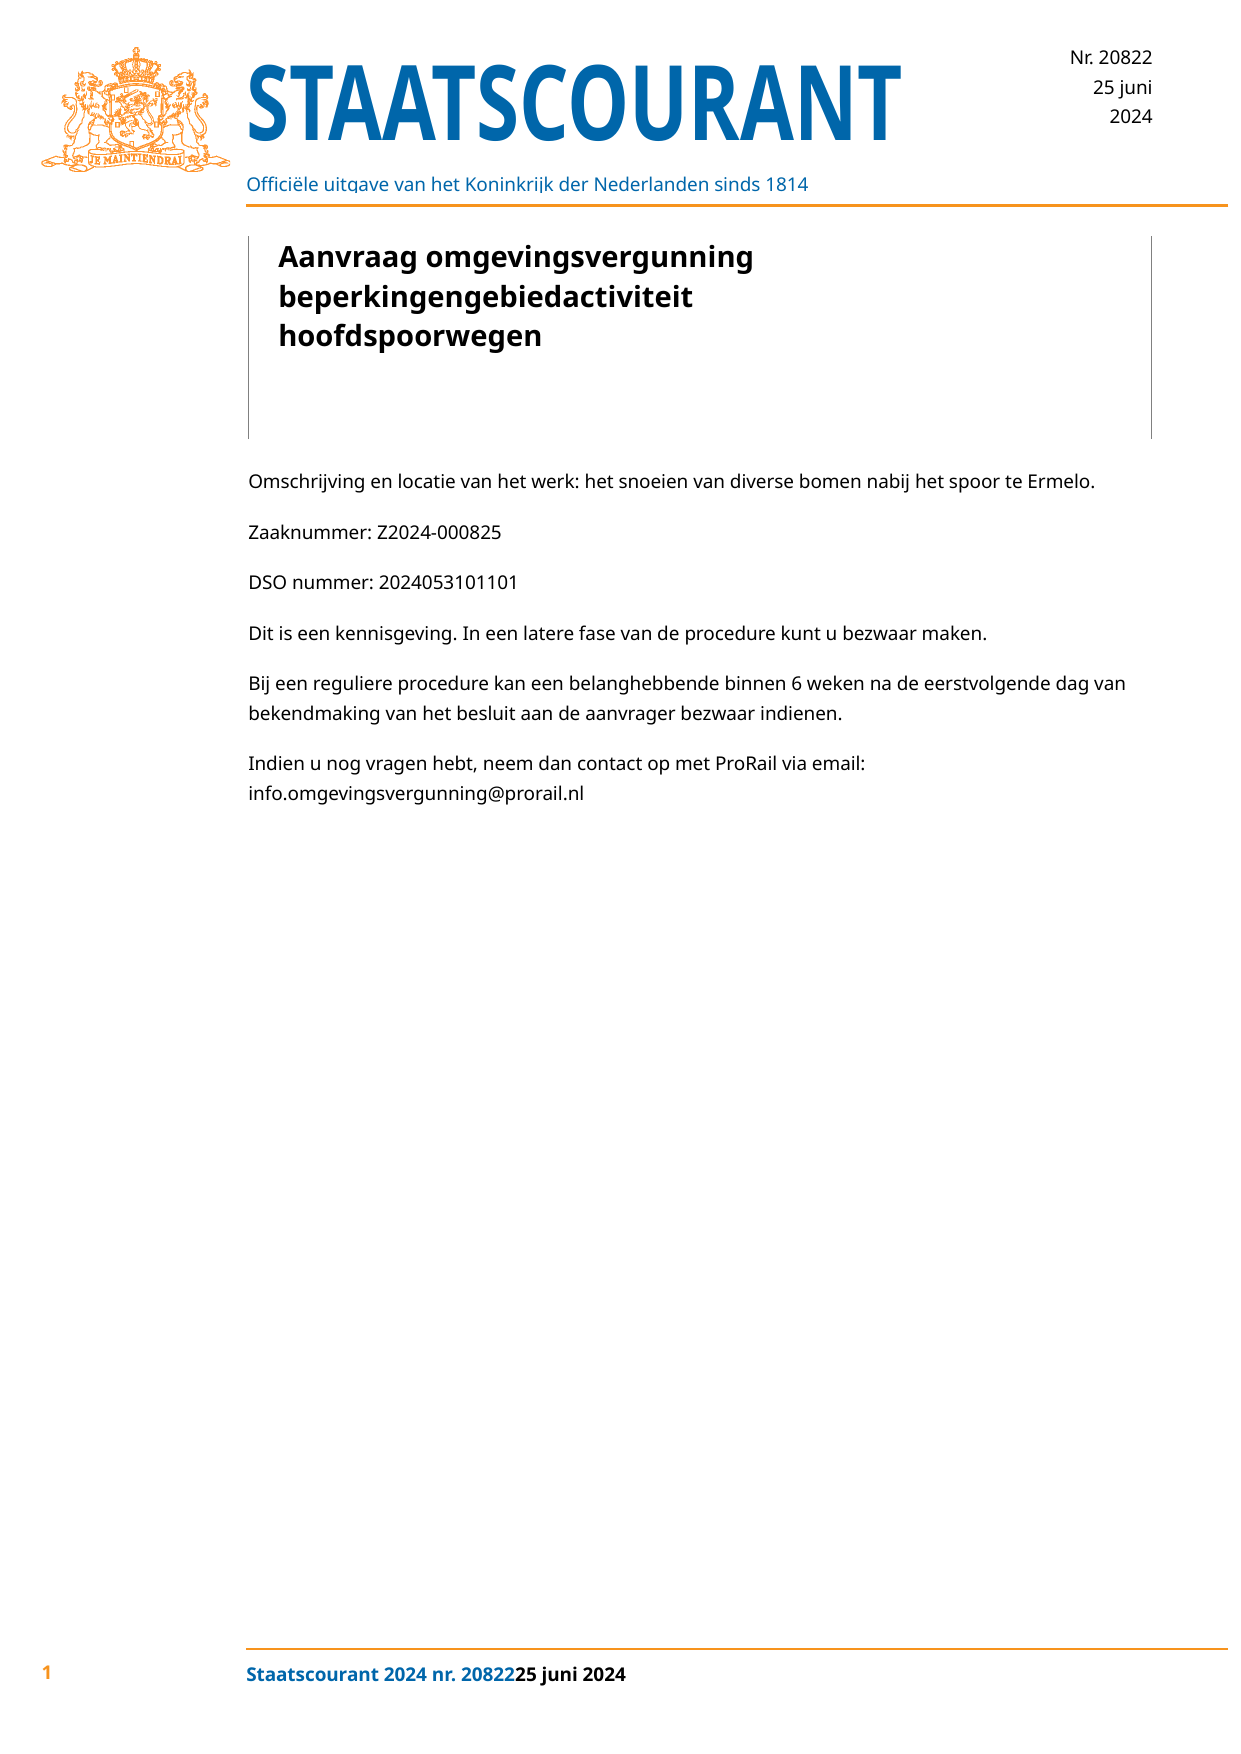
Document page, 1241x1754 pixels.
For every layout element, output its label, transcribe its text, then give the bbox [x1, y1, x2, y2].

picture [912, 236, 1090, 414]
text Dit is een kennisgeving. In een latere fase van de procedure kunt u bezwaar maken. [248, 620, 1152, 646]
text DSO nummer: 2024053101101 [248, 569, 1152, 595]
table_header [1090, 236, 1151, 413]
picture [41, 47, 231, 172]
table_header [850, 236, 912, 413]
table_header [850, 414, 1151, 439]
text Indien u nog vragen hebt, neem dan contact op met ProRail via email: info.omgevingsvergunning@prorail.nl [248, 750, 1152, 806]
text Bij een reguliere procedure kan een belanghebbende binnen 6 weken na de eerstvolgende dag van bekendmaking van het besluit aan de aanvrager bezwaar indienen. [248, 670, 1152, 726]
text Omschrijving en locatie van het werk: het snoeien van diverse bomen nabij het spoor te Ermelo. [248, 469, 1152, 494]
table_header Aanvraag omgevingsvergunning beperkingengebiedactiviteit hoofdspoorwegen [249, 236, 850, 439]
text Zaaknummer: Z2024-000825 [248, 519, 1152, 545]
